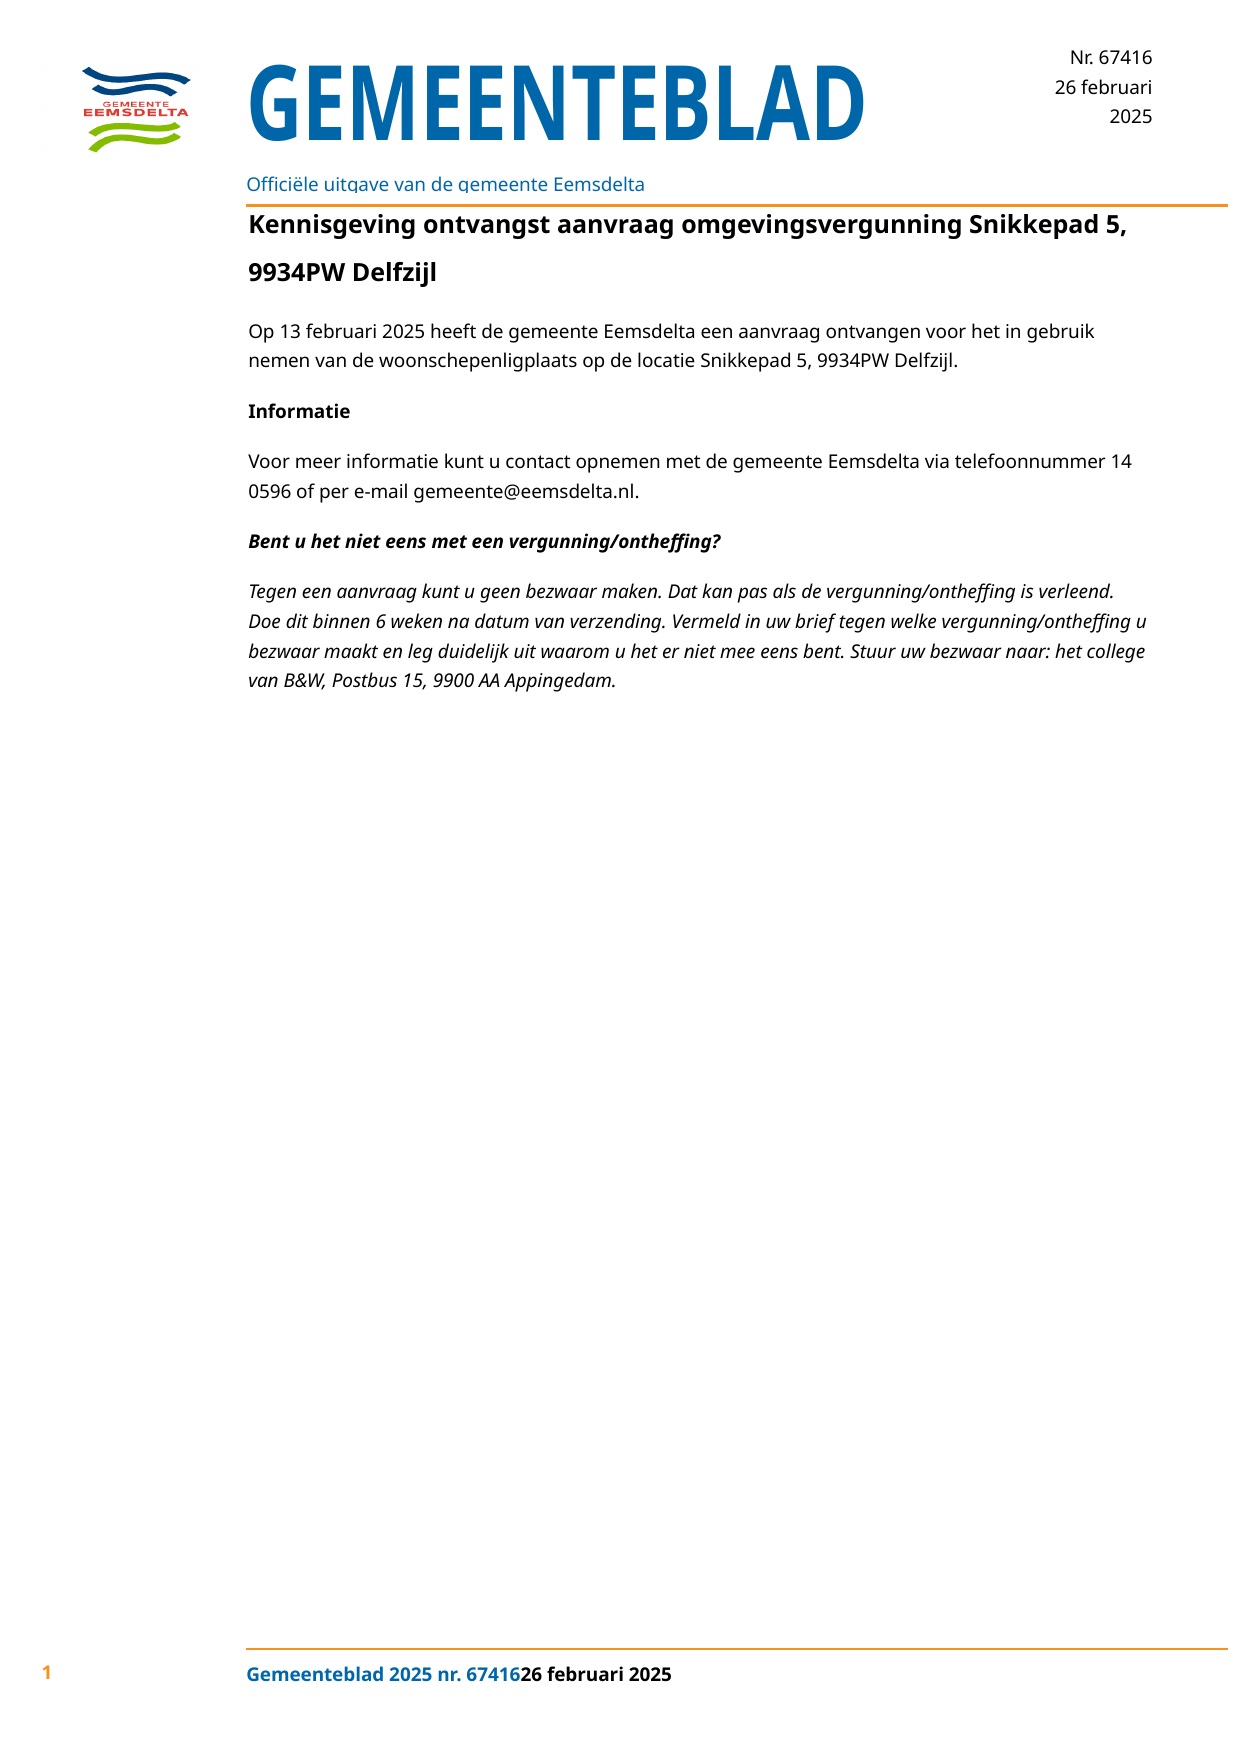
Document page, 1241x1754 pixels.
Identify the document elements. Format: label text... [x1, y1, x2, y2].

text Kennisgeving ontvangst aanvraag omgevingsvergunning Snikkepad 5, 9934PW Delfzijl [248, 207, 1152, 288]
text Bent u het niet eens met een vergunning/ontheffing? [248, 528, 1152, 554]
text Informatie [248, 398, 1152, 424]
text Voor meer informatie kunt u contact opnemen met de gemeente Eemsdelta via telefoonnummer 14 0596 of per e-mail gemeente@eemsdelta.nl. [248, 448, 1152, 504]
text Tegen een aanvraag kunt u geen bezwaar maken. Dat kan pas als de vergunning/ontheffing is verleend. Doe dit binnen 6 weken na datum van verzending. Vermeld in uw brief tegen welke vergunning/ontheffing u bezwaar maakt en leg duidelijk uit waarom u het er niet mee eens bent. Stuur uw bezwaar naar: het college van B&W, Postbus 15, 9900 AA Appingedam. [248, 579, 1152, 693]
picture [41, 47, 231, 172]
text Op 13 februari 2025 heeft de gemeente Eemsdelta een aanvraag ontvangen voor het in gebruik nemen van de woonschepenligplaats op de locatie Snikkepad 5, 9934PW Delfzijl. [248, 318, 1152, 373]
